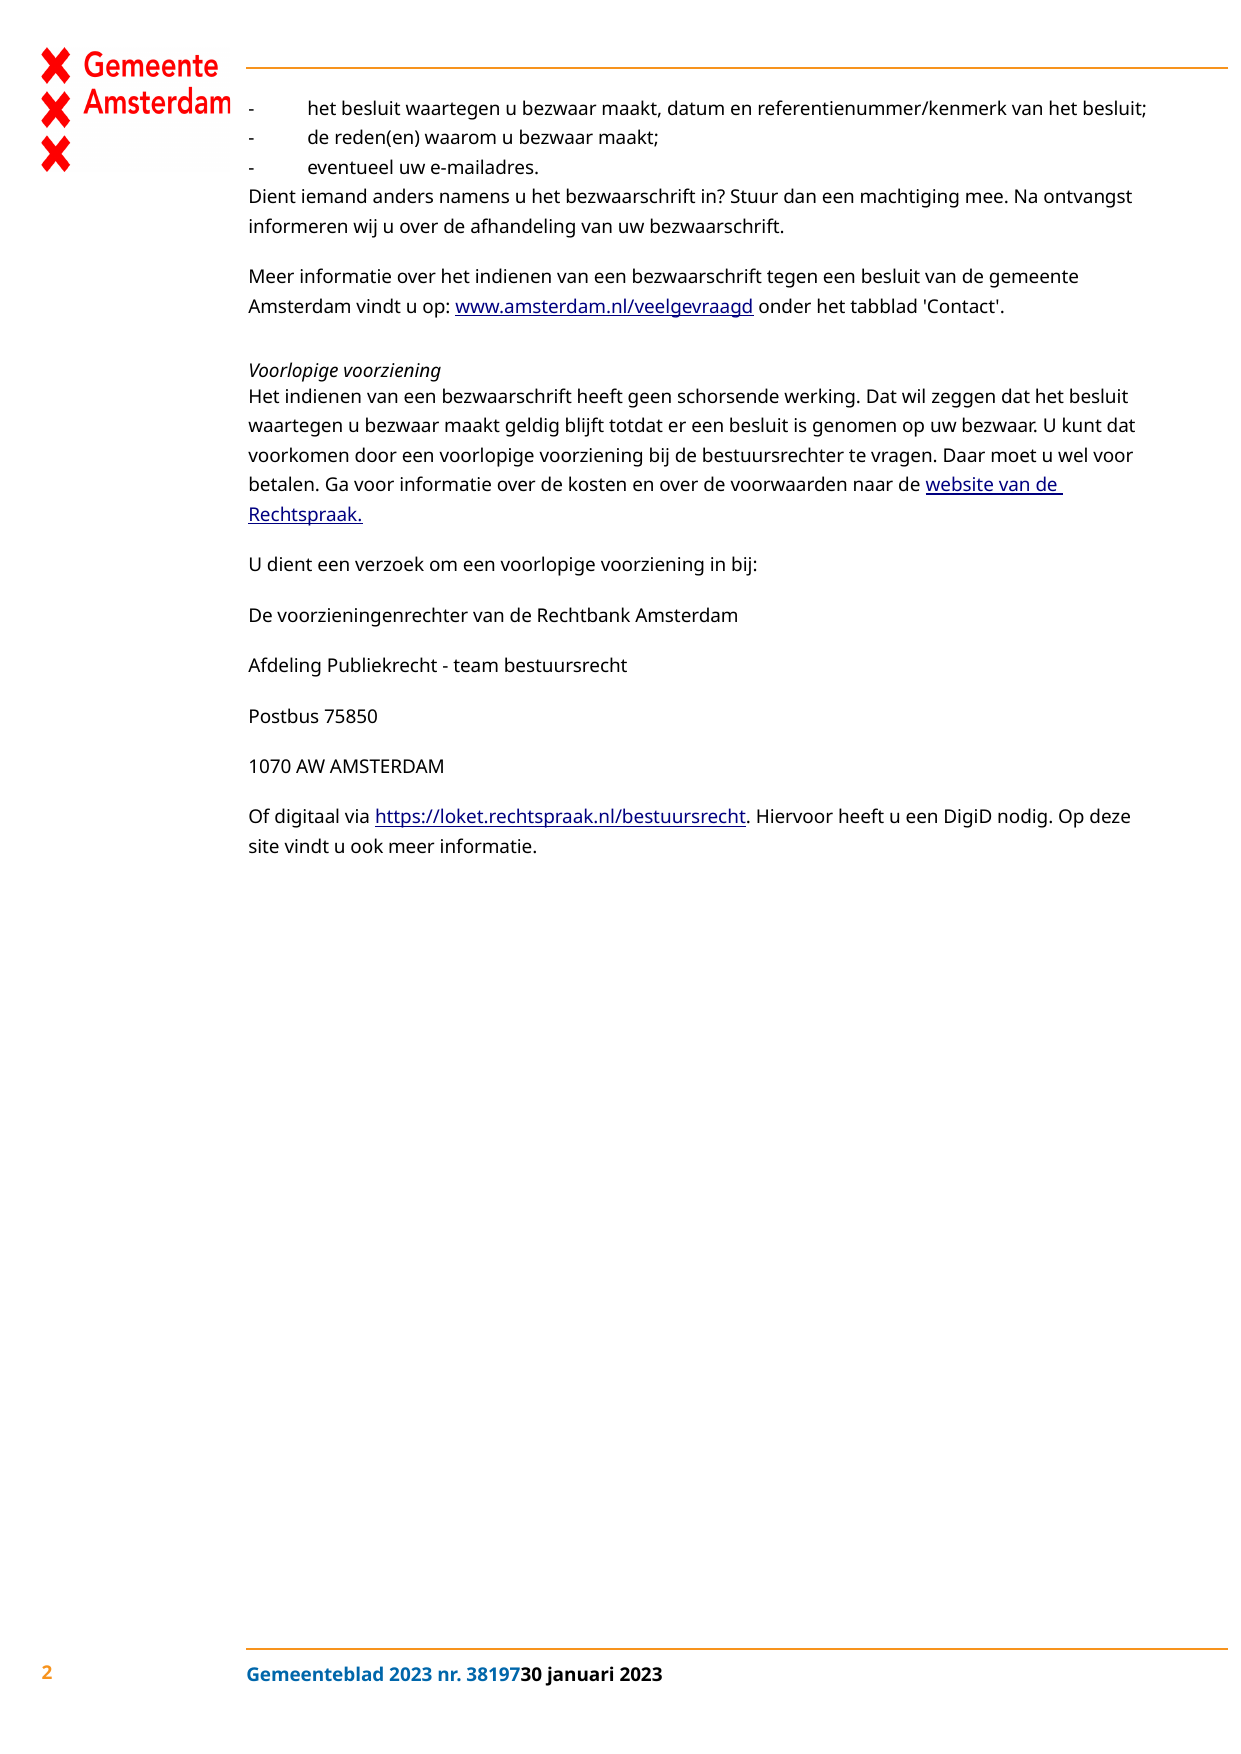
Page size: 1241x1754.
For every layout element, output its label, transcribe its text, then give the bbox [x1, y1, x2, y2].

text U dient een verzoek om een voorlopige voorziening in bij: [248, 552, 1152, 577]
text Het indienen van een bezwaarschrift heeft geen schorsende werking. Dat wil zeggen dat het besluit waartegen u bezwaar maakt geldig blijft totdat er een besluit is genomen op uw bezwaar. U kunt dat voorkomen door een voorlopige voorziening bij de bestuursrechter te vragen. Daar moet u wel voor betalen. Ga voor informatie over de kosten en over de voorwaarden naar de website van de Rechtspraak. [248, 383, 1152, 527]
picture [41, 47, 231, 172]
text Postbus 75850 [248, 703, 1152, 728]
list eventueel uw e-mailadres. [248, 154, 1152, 180]
text De voorzieningenrechter van de Rechtbank Amsterdam [248, 602, 1152, 628]
text 1070 AW AMSTERDAM [248, 753, 1152, 779]
list het besluit waartegen u bezwaar maakt, datum en referentienummer/kenmerk van het besluit; [248, 95, 1152, 121]
text Meer informatie over het indienen van een bezwaarschrift tegen een besluit van de gemeente Amsterdam vindt u op: www.amsterdam.nl/veelgevraagd onder het tabblad 'Contact'. [248, 263, 1152, 319]
text Afdeling Publiekrecht - team bestuursrecht [248, 652, 1152, 678]
text Dient iemand anders namens u het bezwaarschrift in? Stuur dan een machtiging mee. Na ontvangst informeren wij u over de afhandeling van uw bezwaarschrift. [248, 183, 1152, 239]
text Voorlopige voorziening [248, 357, 1152, 383]
list de reden(en) waarom u bezwaar maakt; [248, 124, 1152, 150]
text Of digitaal via https://loket.rechtspraak.nl/bestuursrecht. Hiervoor heeft u een DigiD nodig. Op deze site vindt u ook meer informatie. [248, 804, 1152, 859]
